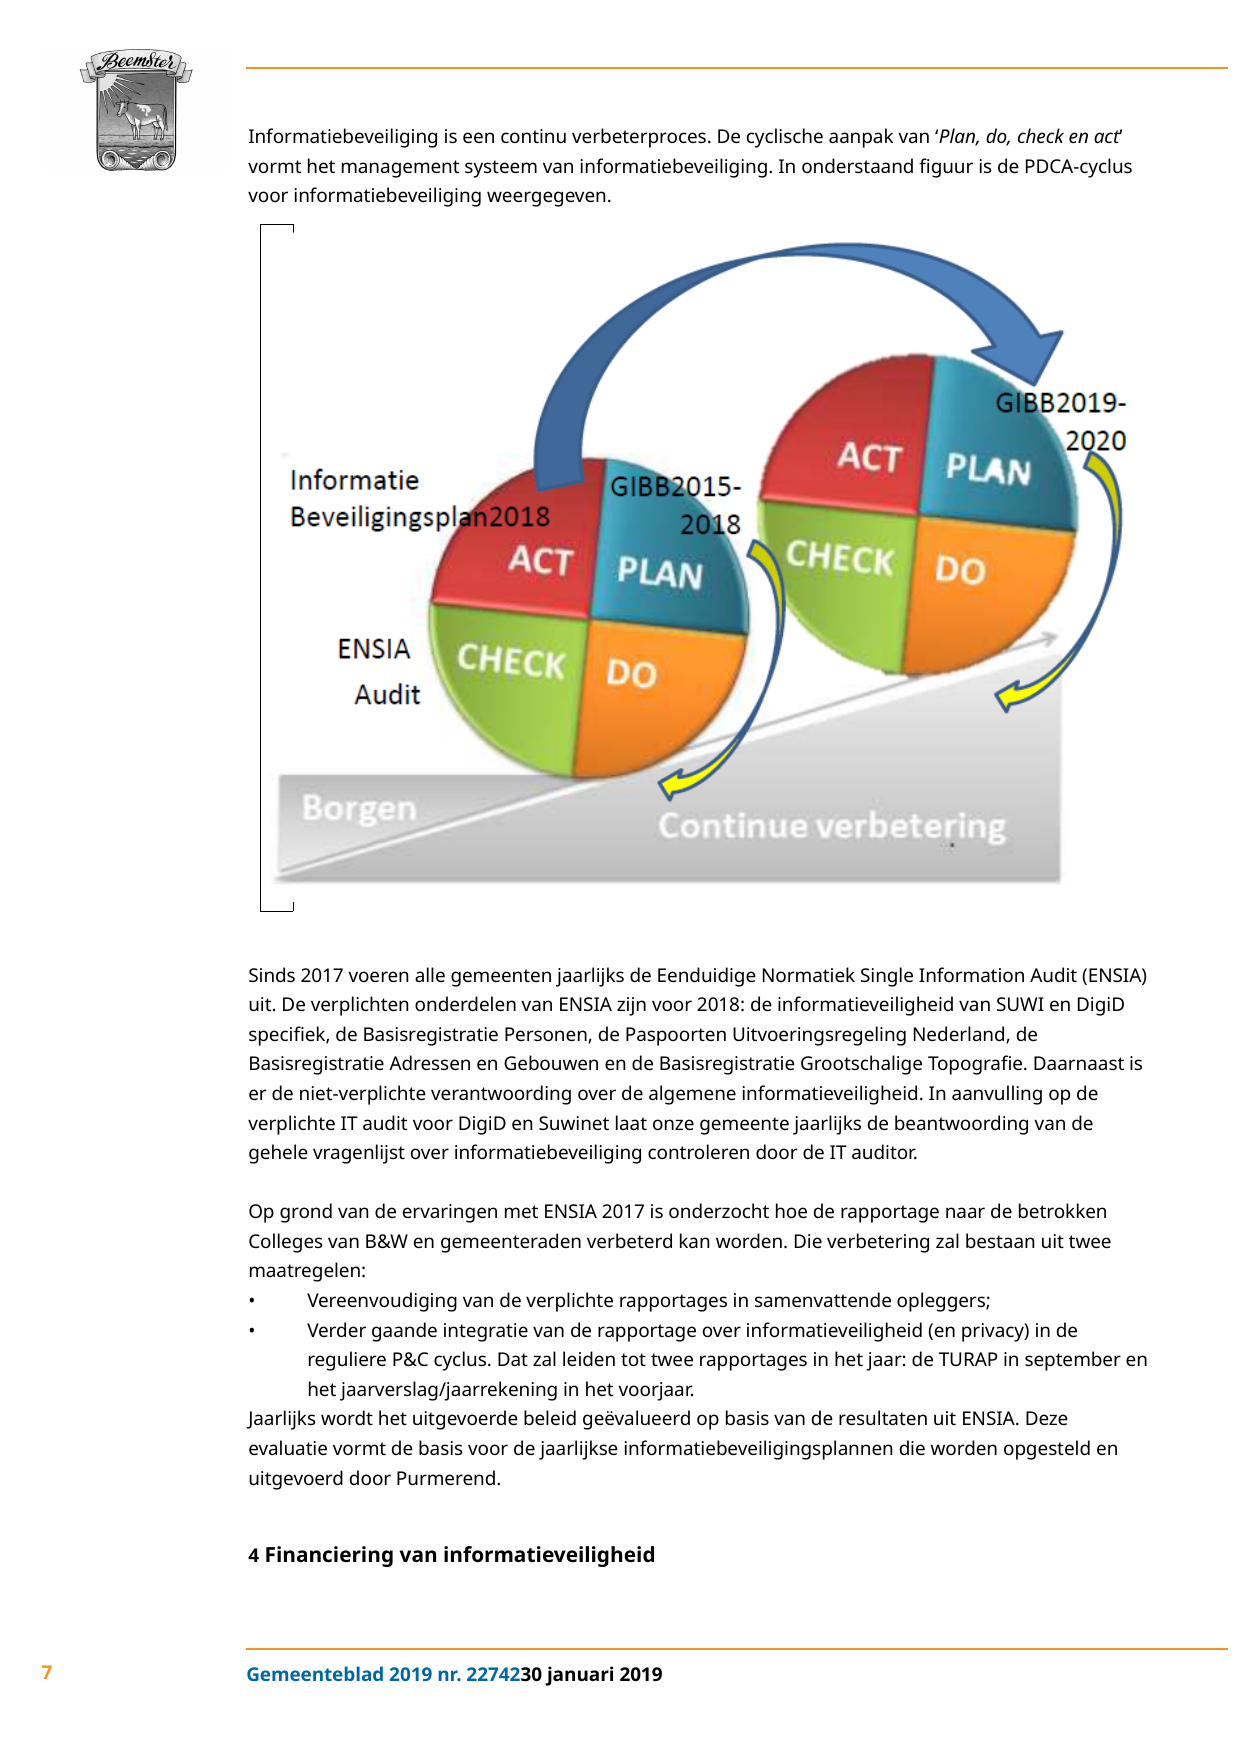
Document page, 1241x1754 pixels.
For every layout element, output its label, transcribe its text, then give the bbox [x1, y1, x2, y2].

picture [268, 232, 1173, 902]
text Op grond van de ervaringen met ENSIA 2017 is onderzocht hoe de rapportage naar de betrokken Colleges van B&W en gemeenteraden verbeterd kan worden. Die verbetering zal bestaan uit twee maatregelen: [248, 1198, 1152, 1283]
text Sinds 2017 voeren alle gemeenten jaarlijks de Eenduidige Normatiek Single Information Audit (ENSIA) uit. De verplichten onderdelen van ENSIA zijn voor 2018: de informatieveiligheid van SUWI en DigiD specifiek, de Basisregistratie Personen, de Paspoorten Uitvoeringsregeling Nederland, de Basisregistratie Adressen en Gebouwen en de Basisregistratie Grootschalige Topografie. Daarnaast is er de niet-verplichte verantwoording over de algemene informatieveiligheid. In aanvulling op de verplichte IT audit voor DigiD en Suwinet laat onze gemeente jaarlijks de beantwoording van de gehele vragenlijst over informatiebeveiliging controleren door de IT auditor. [248, 962, 1152, 1165]
text Informatiebeveiliging is een continu verbeterproces. De cyclische aanpak van ‘Plan, do, check en act’ vormt het management systeem van informatiebeveiliging. In onderstaand figuur is de PDCA-cyclus voor informatiebeveiliging weergegeven. [248, 123, 1152, 208]
text 4 Financiering van informatieveiligheid [248, 1540, 1152, 1568]
list Vereenvoudiging van de verplichte rapportages in samenvattende opleggers; [248, 1287, 1152, 1313]
list Verder gaande integratie van de rapportage over informatieveiligheid (en privacy) in de reguliere P&C cyclus. Dat zal leiden tot twee rapportages in het jaar: de TURAP in september en het jaarverslag/jaarrekening in het voorjaar. [248, 1317, 1152, 1402]
text Jaarlijks wordt het uitgevoerde beleid geëvalueerd op basis van de resultaten uit ENSIA. Deze evaluatie vormt de basis voor de jaarlijkse informatiebeveiligingsplannen die worden opgesteld en uitgevoerd door Purmerend. [248, 1406, 1152, 1490]
picture [41, 47, 231, 172]
